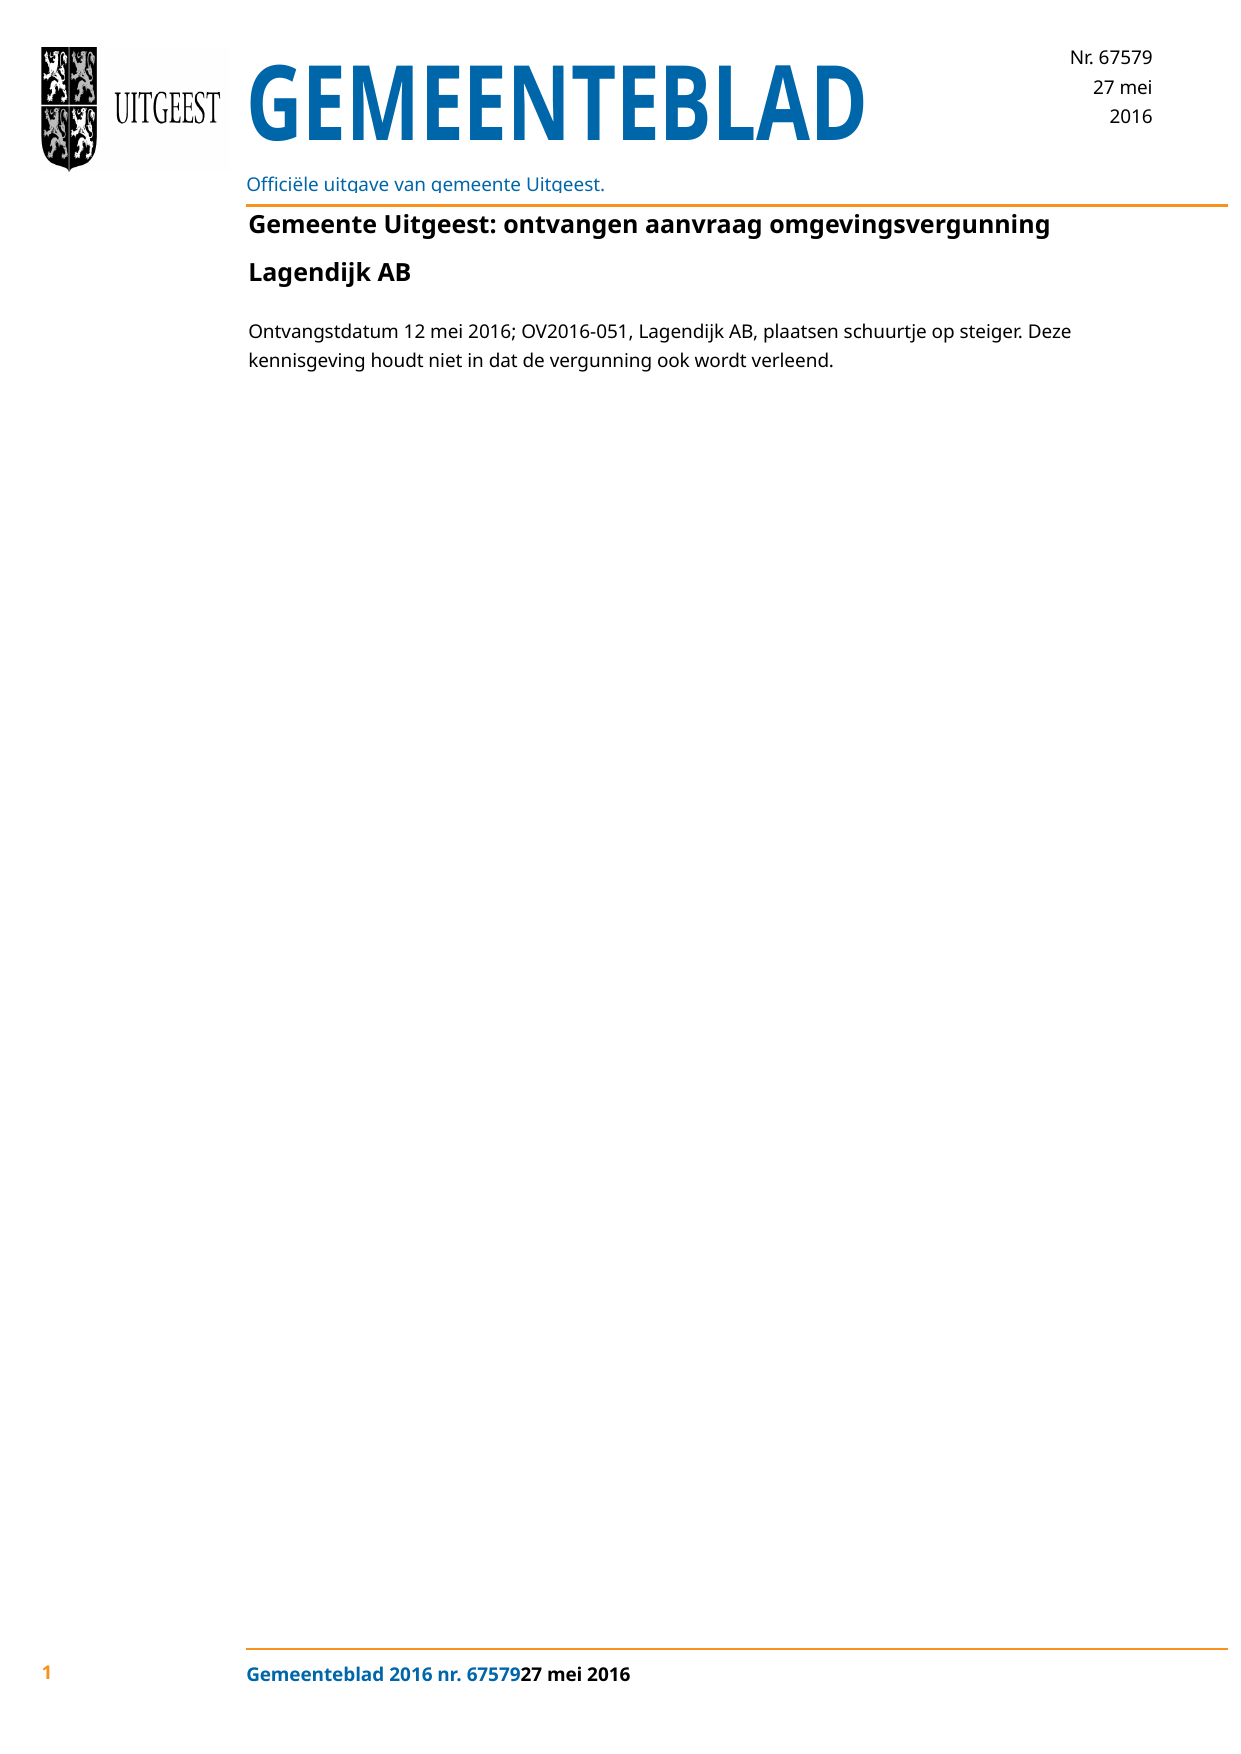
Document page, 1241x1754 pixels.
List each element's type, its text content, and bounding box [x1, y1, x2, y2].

text Ontvangstdatum 12 mei 2016; OV2016-051, Lagendijk AB, plaatsen schuurtje op steiger. Deze kennisgeving houdt niet in dat de vergunning ook wordt verleend. [248, 318, 1152, 373]
text Gemeente Uitgeest: ontvangen aanvraag omgevingsvergunning Lagendijk AB [248, 207, 1152, 288]
picture [41, 47, 231, 172]
